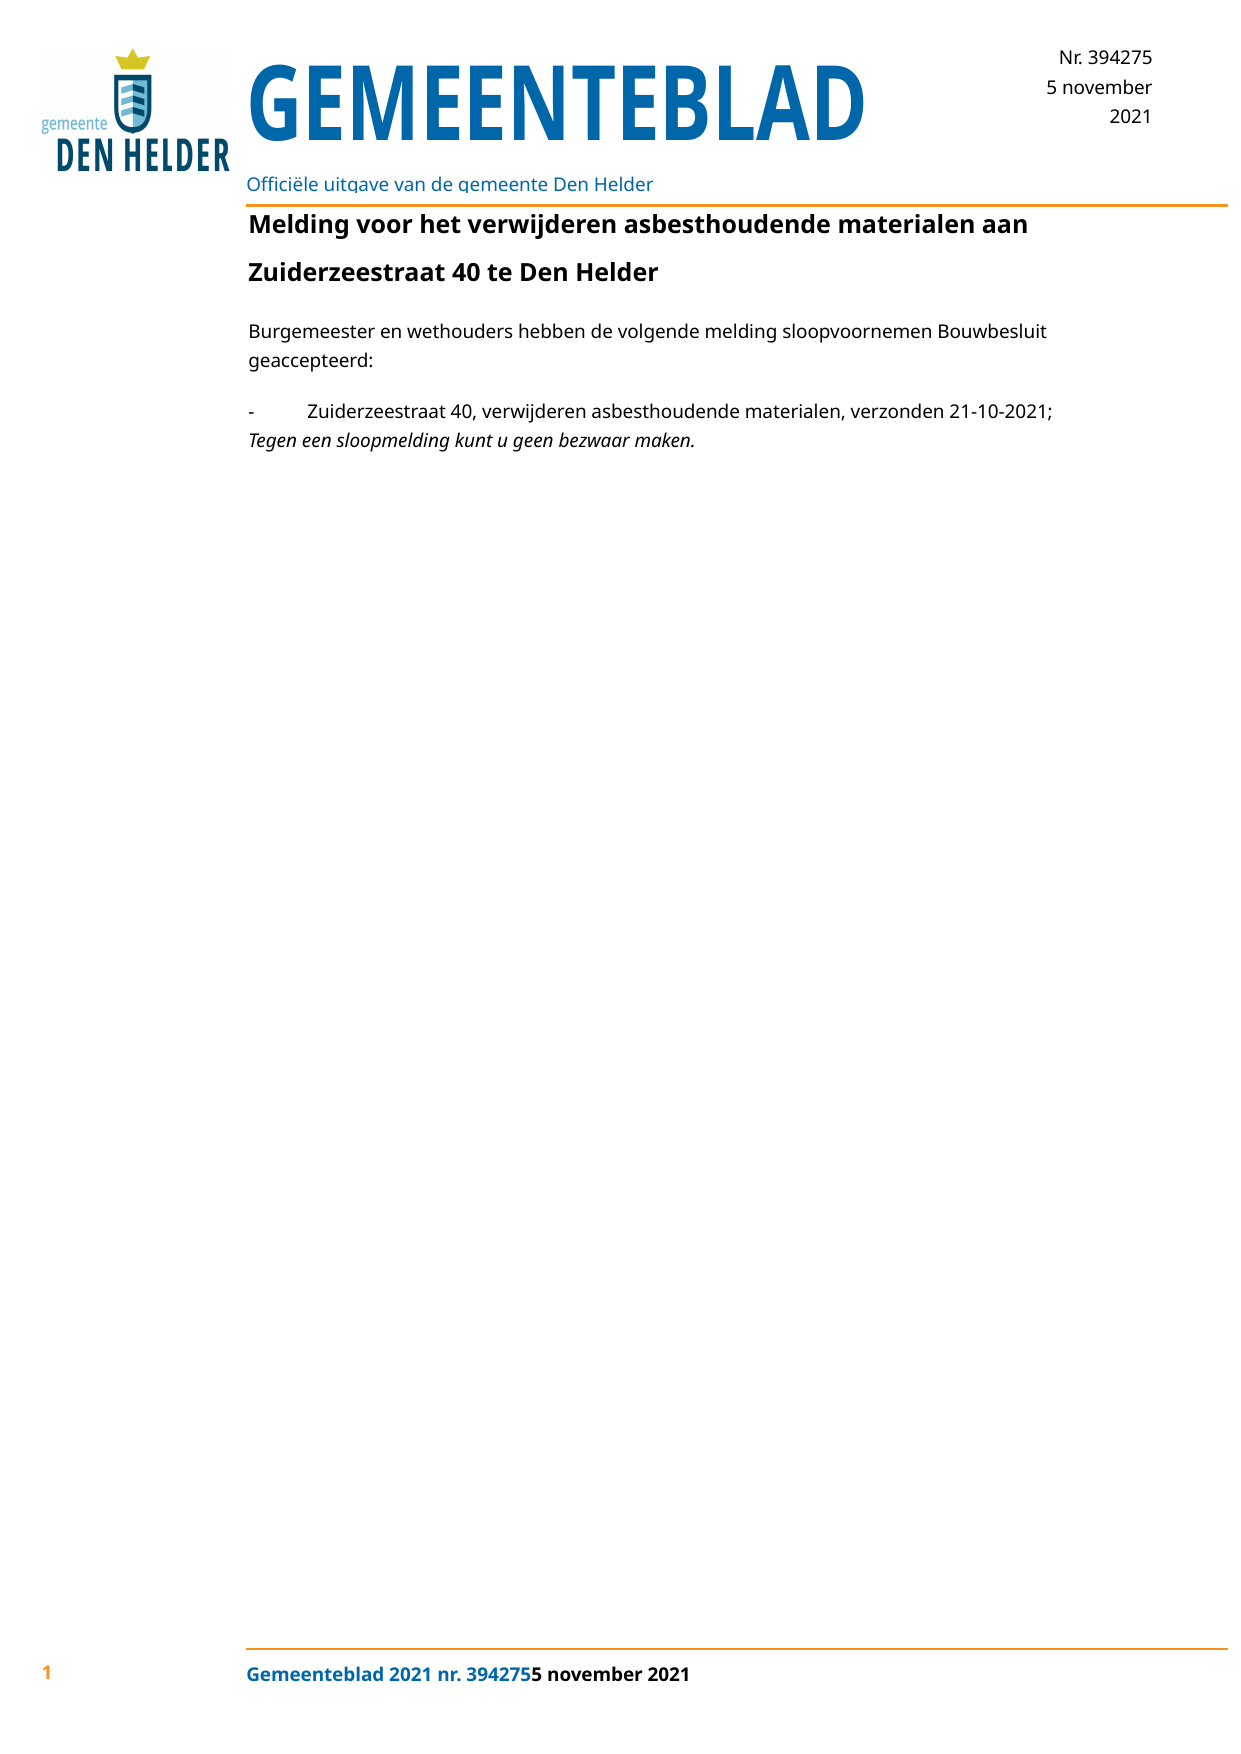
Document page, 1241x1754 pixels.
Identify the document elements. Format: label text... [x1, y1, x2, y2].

picture [63, 144, 68, 165]
list Zuiderzeestraat 40, verwijderen asbesthoudende materialen, verzonden 21-10-2021; [248, 398, 1152, 424]
picture [182, 144, 187, 165]
text Melding voor het verwijderen asbesthoudende materialen aan Zuiderzeestraat 40 te Den Helder [248, 207, 1152, 288]
picture [130, 157, 135, 172]
picture [220, 160, 224, 172]
picture [41, 47, 231, 172]
text Tegen een sloopmelding kunt u geen bezwaar maken. [248, 427, 1152, 453]
text Burgemeester en wethouders hebben de volgende melding sloopvoornemen Bouwbesluit geaccepteerd: [248, 318, 1152, 373]
picture [100, 154, 106, 172]
